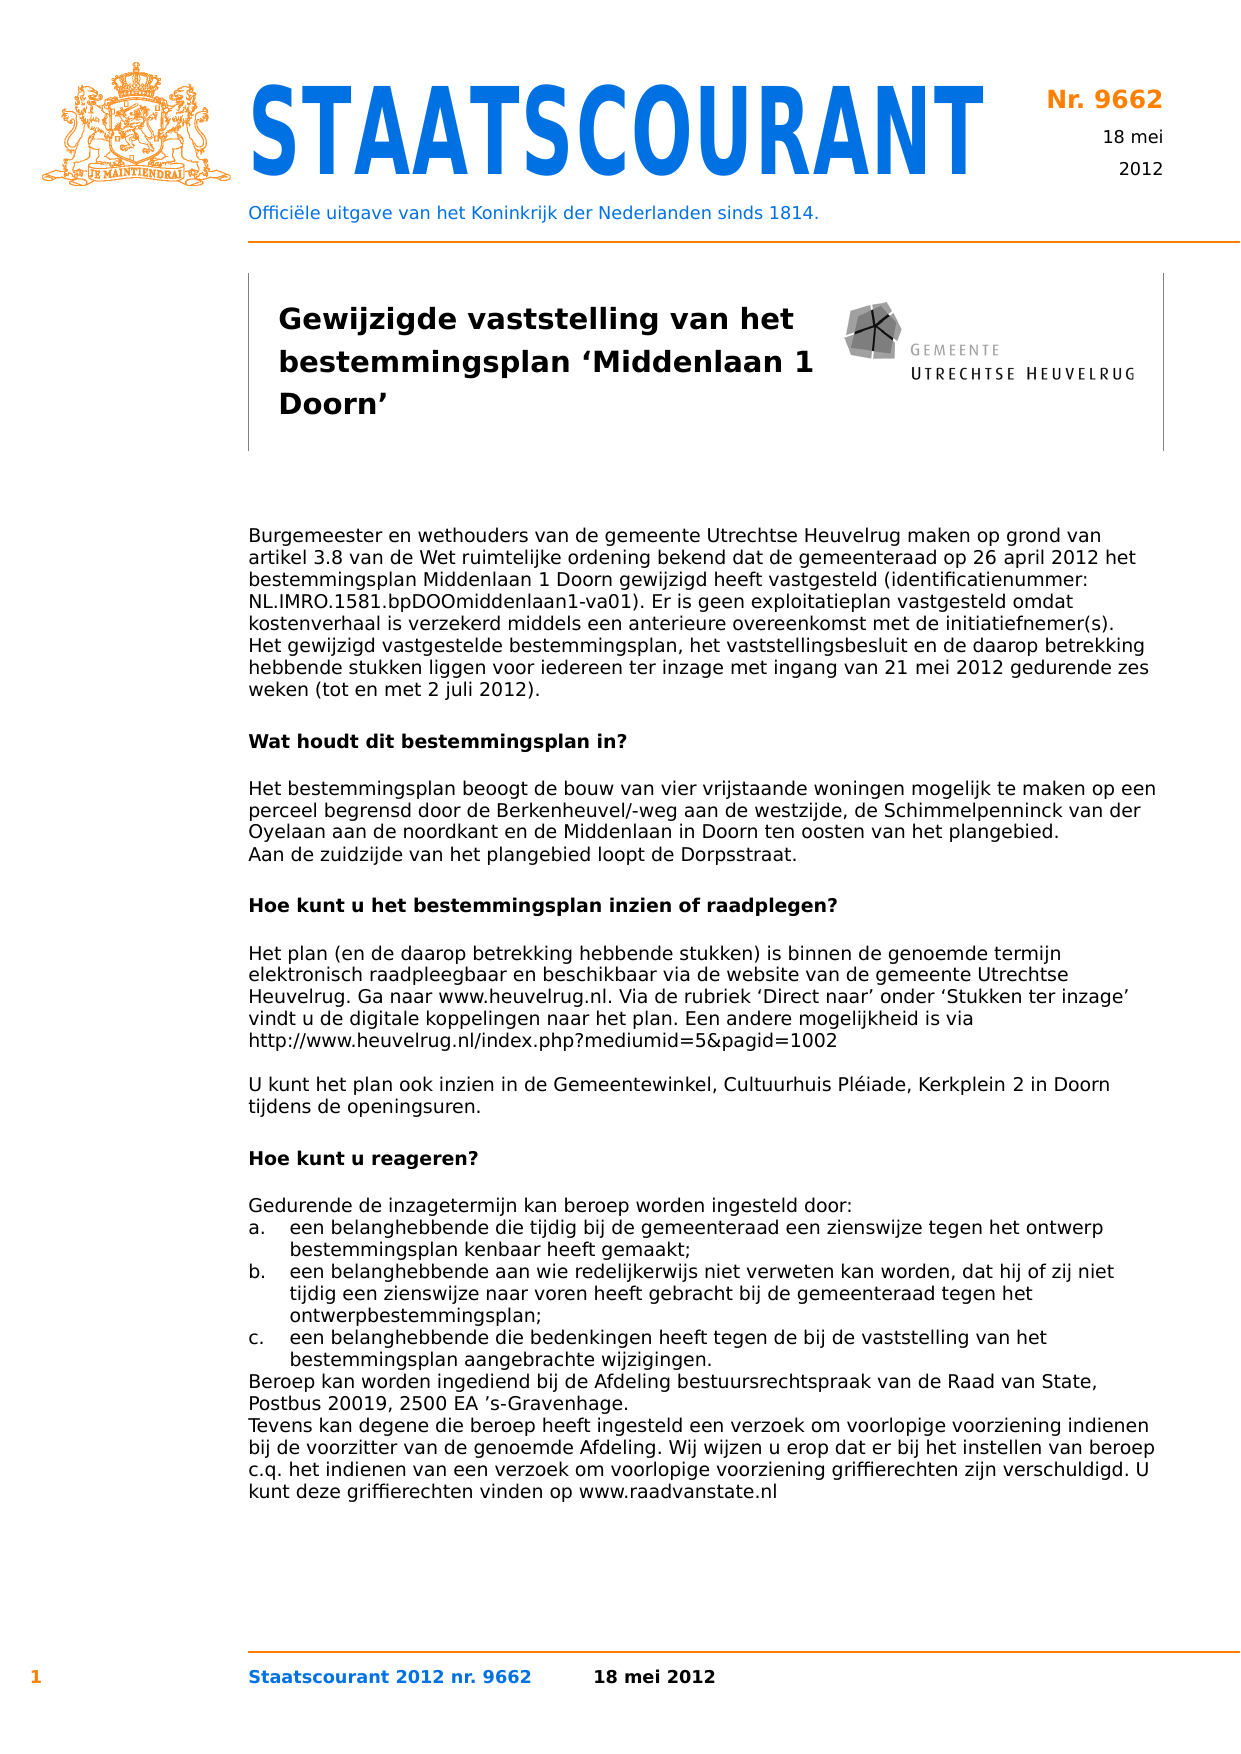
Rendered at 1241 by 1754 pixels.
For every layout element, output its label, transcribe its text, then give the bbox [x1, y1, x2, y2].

subtitle Hoe kunt u reageren? [248, 1148, 1163, 1170]
text Burgemeester en wethouders van de gemeente Utrechtse Heuvelrug maken op grond van artikel 3.8 van de Wet ruimtelijke ordening bekend dat de gemeenteraad op 26 april 2012 het bestemmingsplan Middenlaan 1 Doorn gewijzigd heeft vastgesteld (identificatienummer: NL.IMRO.1581.bpDOOmiddenlaan1-va01). Er is geen exploitatieplan vastgesteld omdat kostenverhaal is verzekerd middels een anterieure overeenkomst met de initiatiefnemer(s). [248, 525, 1163, 634]
table_cell Officiële uitgave van het Koninkrijk der Nederlanden sinds 1814. [248, 203, 1240, 241]
text a. een belanghebbende die tijdig bij de gemeenteraad een zienswijze tegen het ontwerp bestemmingsplan kenbaar heeft gemaakt; [248, 1217, 1163, 1261]
text U kunt het plan ook inzien in de Gemeentewinkel, Cultuurhuis Pléiade, Kerkplein 2 in Doorn tijdens de openingsuren. [248, 1074, 1163, 1118]
text Het bestemmingsplan beoogt de bouw van vier vrijstaande woningen mogelijk te maken op een perceel begrensd door de Berkenheuvel/-weg aan de westzijde, de Schimmelpenninck van der Oyelaan aan de noordkant en de Middenlaan in Doorn ten oosten van het plangebied. [248, 777, 1163, 843]
text Beroep kan worden ingediend bij de Afdeling bestuursrechtspraak van de Raad van State, Postbus 20019, 2500 EA ’s-Gravenhage. [248, 1371, 1163, 1415]
subtitle Gewijzigde vaststelling van het bestemmingsplan ‘Middenlaan 1 Doorn’ [249, 273, 1163, 451]
table_header STAATSCOURANT [248, 62, 998, 203]
picture [844, 302, 1134, 380]
picture [41, 62, 231, 186]
subtitle Wat houdt dit bestemmingsplan in? [248, 731, 1163, 752]
text c. een belanghebbende die bedenkingen heeft tegen de bij de vaststelling van het bestemmingsplan aangebrachte wijzigingen. [248, 1327, 1163, 1371]
text Het gewijzigd vastgestelde bestemmingsplan, het vaststellingsbesluit en de daarop betrekking hebbende stukken liggen voor iedereen ter inzage met ingang van 21 mei 2012 gedurende zes weken (tot en met 2 juli 2012). [248, 634, 1163, 701]
text Tevens kan degene die beroep heeft ingesteld een verzoek om voorlopige voorziening indienen bij de voorzitter van de genoemde Afdeling. Wij wijzen u erop dat er bij het instellen van beroep c.q. het indienen van een verzoek om voorlopige voorziening griffierechten zijn verschuldigd. U kunt deze griffierechten vinden op www.raadvanstate.nl [248, 1415, 1163, 1503]
text Gedurende de inzagetermijn kan beroep worden ingesteld door: [248, 1195, 1163, 1217]
table_header Nr. 9662 [998, 62, 1240, 121]
text Het plan (en de daarop betrekking hebbende stukken) is binnen de genoemde termijn elektronisch raadpleegbaar en beschikbaar via de website van de gemeente Utrechtse Heuvelrug. Ga naar www.heuvelrug.nl. Via de rubriek ‘Direct naar’ onder ‘Stukken ter inzage’ vindt u de digitale koppelingen naar het plan. Een andere mogelijkheid is via http://www.heuvelrug.nl/index.php?mediumid=5&pagid=1002 [248, 942, 1163, 1052]
table_cell 18 mei [998, 121, 1240, 153]
table_cell 2012 [998, 153, 1240, 203]
table_header [25, 62, 248, 241]
text Aan de zuidzijde van het plangebied loopt de Dorpsstraat. [248, 843, 1163, 865]
text b. een belanghebbende aan wie redelijkerwijs niet verweten kan worden, dat hij of zij niet tijdig een zienswijze naar voren heeft gebracht bij de gemeenteraad tegen het ontwerpbestemmingsplan; [248, 1261, 1163, 1327]
subtitle Hoe kunt u het bestemmingsplan inzien of raadplegen? [248, 895, 1163, 917]
